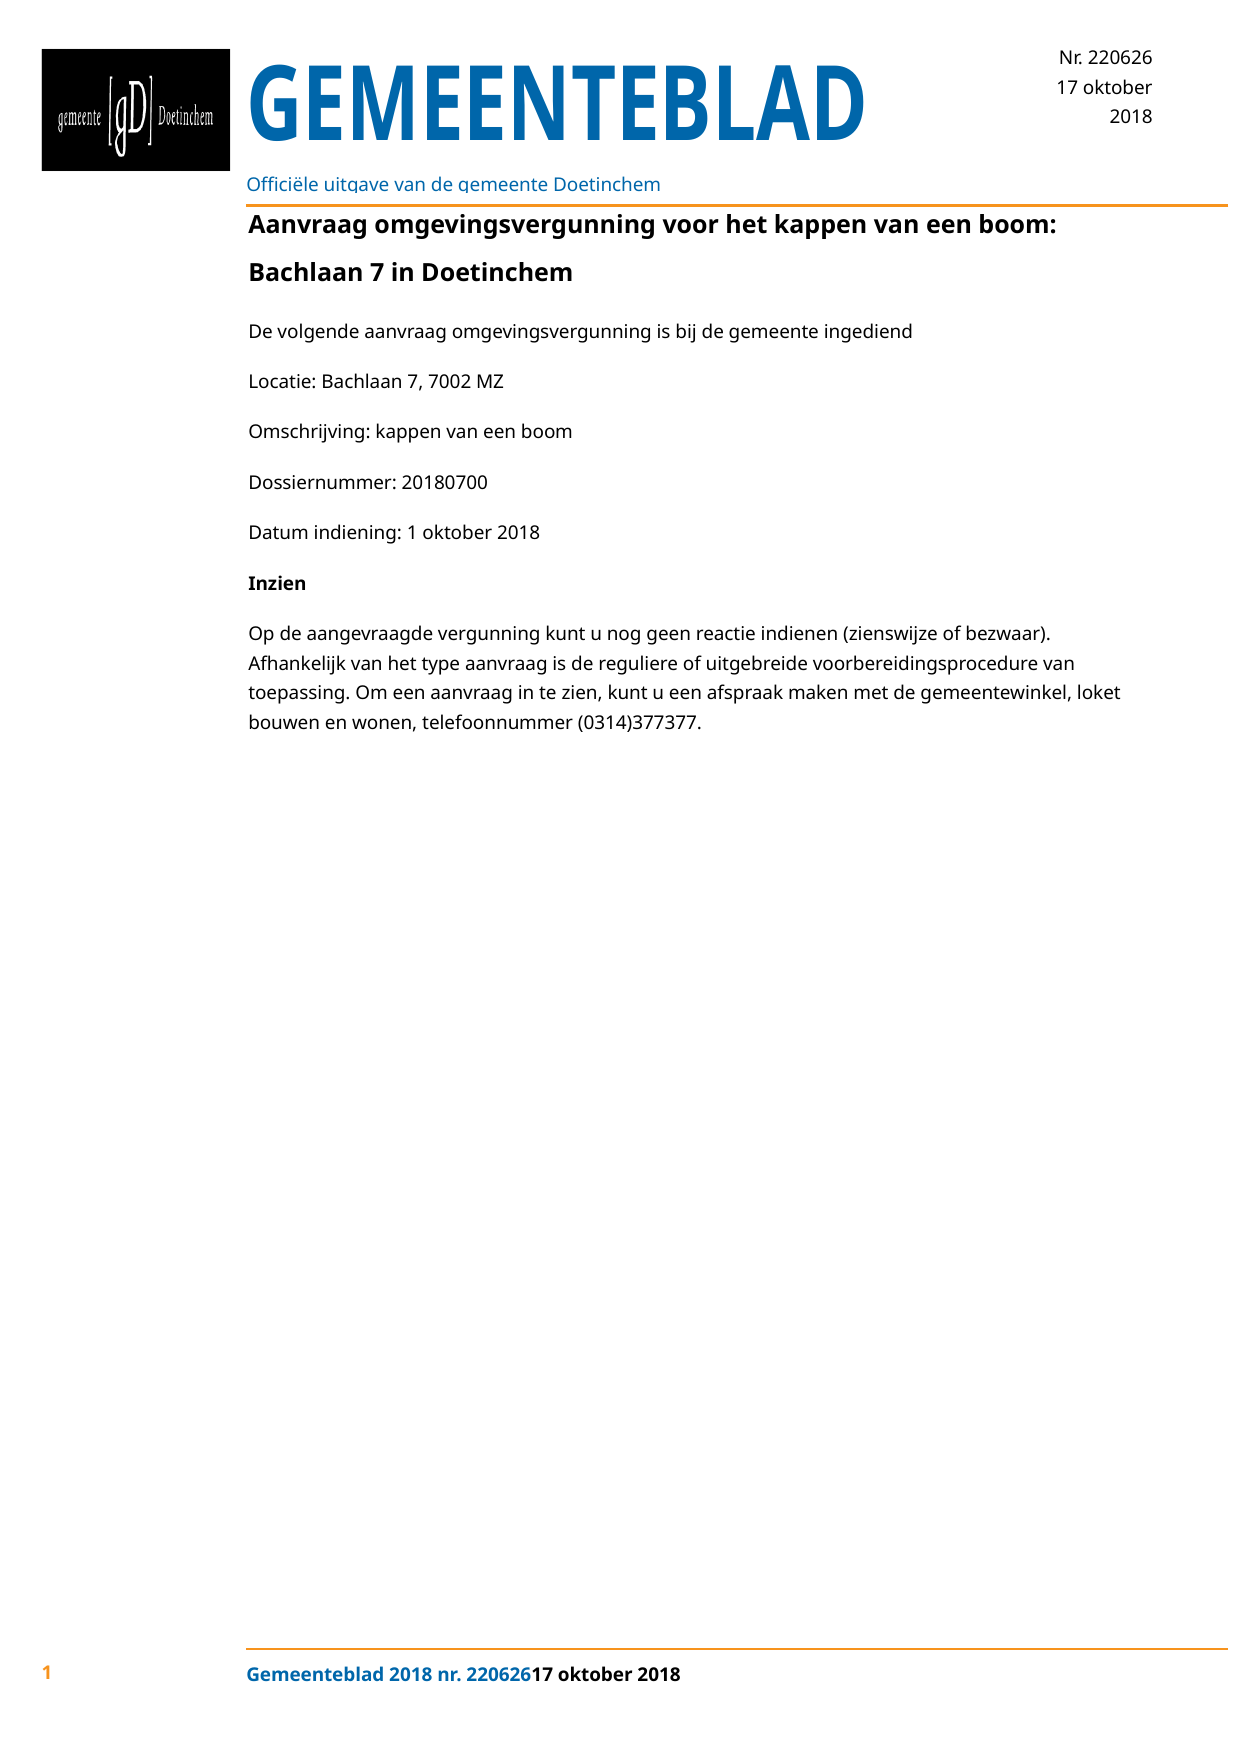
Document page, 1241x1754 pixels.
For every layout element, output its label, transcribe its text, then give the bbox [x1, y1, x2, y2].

text Locatie: Bachlaan 7, 7002 MZ [248, 368, 1152, 394]
text Datum indiening: 1 oktober 2018 [248, 519, 1152, 545]
text Dossiernummer: 20180700 [248, 469, 1152, 495]
text Inzien [248, 570, 1152, 596]
text Omschrijving: kappen van een boom [248, 419, 1152, 444]
picture [41, 47, 231, 172]
text Aanvraag omgevingsvergunning voor het kappen van een boom: Bachlaan 7 in Doetinchem [248, 207, 1152, 288]
text Op de aangevraagde vergunning kunt u nog geen reactie indienen (zienswijze of bezwaar). Afhankelijk van het type aanvraag is de reguliere of uitgebreide voorbereidingsprocedure van toepassing. Om een aanvraag in te zien, kunt u een afspraak maken met de gemeentewinkel, loket bouwen en wonen, telefoonnummer (0314)377377. [248, 620, 1152, 735]
text De volgende aanvraag omgevingsvergunning is bij de gemeente ingediend [248, 318, 1152, 344]
